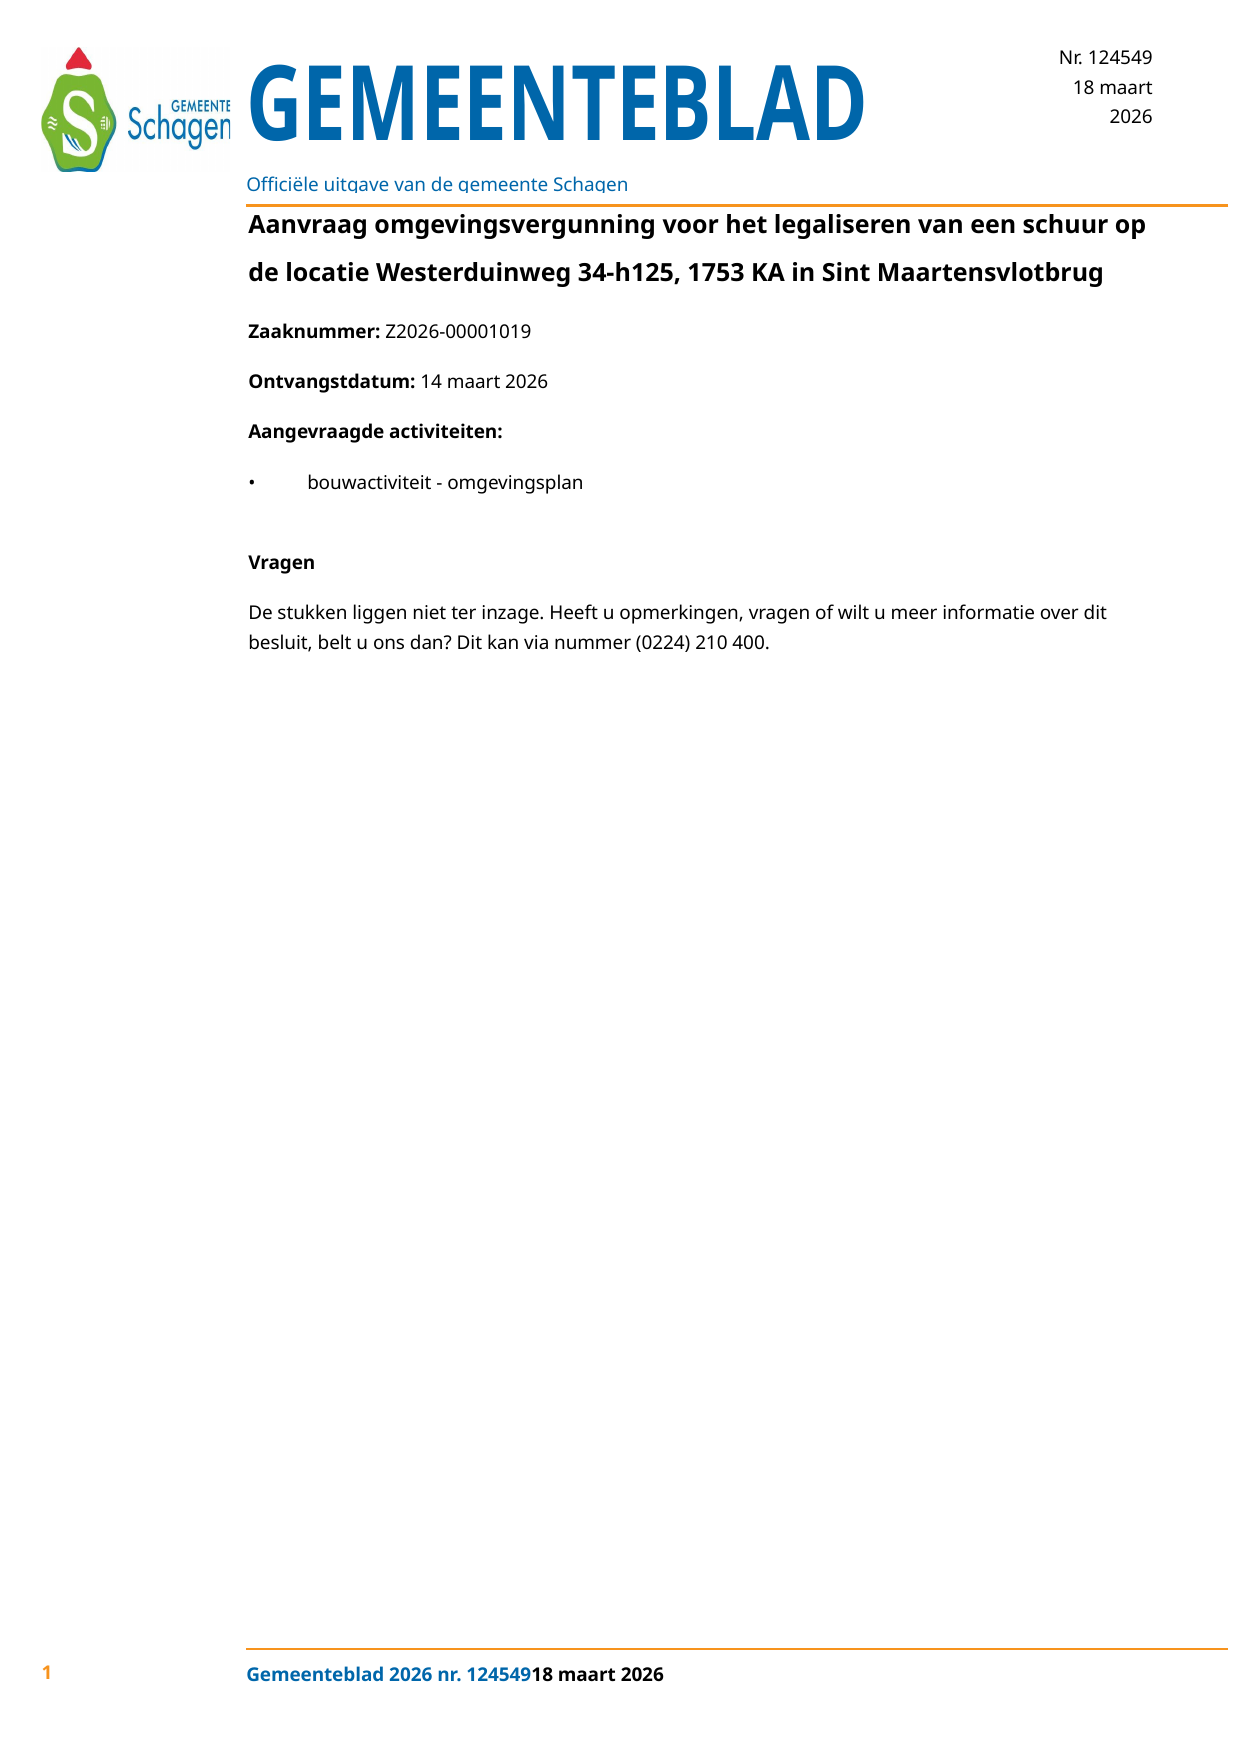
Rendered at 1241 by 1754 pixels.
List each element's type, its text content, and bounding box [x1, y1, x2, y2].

text De stukken liggen niet ter inzage. Heeft u opmerkingen, vragen of wilt u meer informatie over dit besluit, belt u ons dan? Dit kan via nummer (0224) 210 400. [248, 599, 1152, 655]
text Zaaknummer: Z2026-00001019 [248, 318, 1152, 344]
text Vragen [248, 549, 1152, 575]
text Aangevraagde activiteiten: [248, 419, 1152, 444]
text Ontvangstdatum: 14 maart 2026 [248, 368, 1152, 394]
text Aanvraag omgevingsvergunning voor het legaliseren van een schuur op de locatie Westerduinweg 34-h125, 1753 KA in Sint Maartensvlotbrug [248, 207, 1152, 288]
picture [41, 47, 231, 172]
list bouwactiviteit - omgevingsplan [248, 469, 1152, 495]
